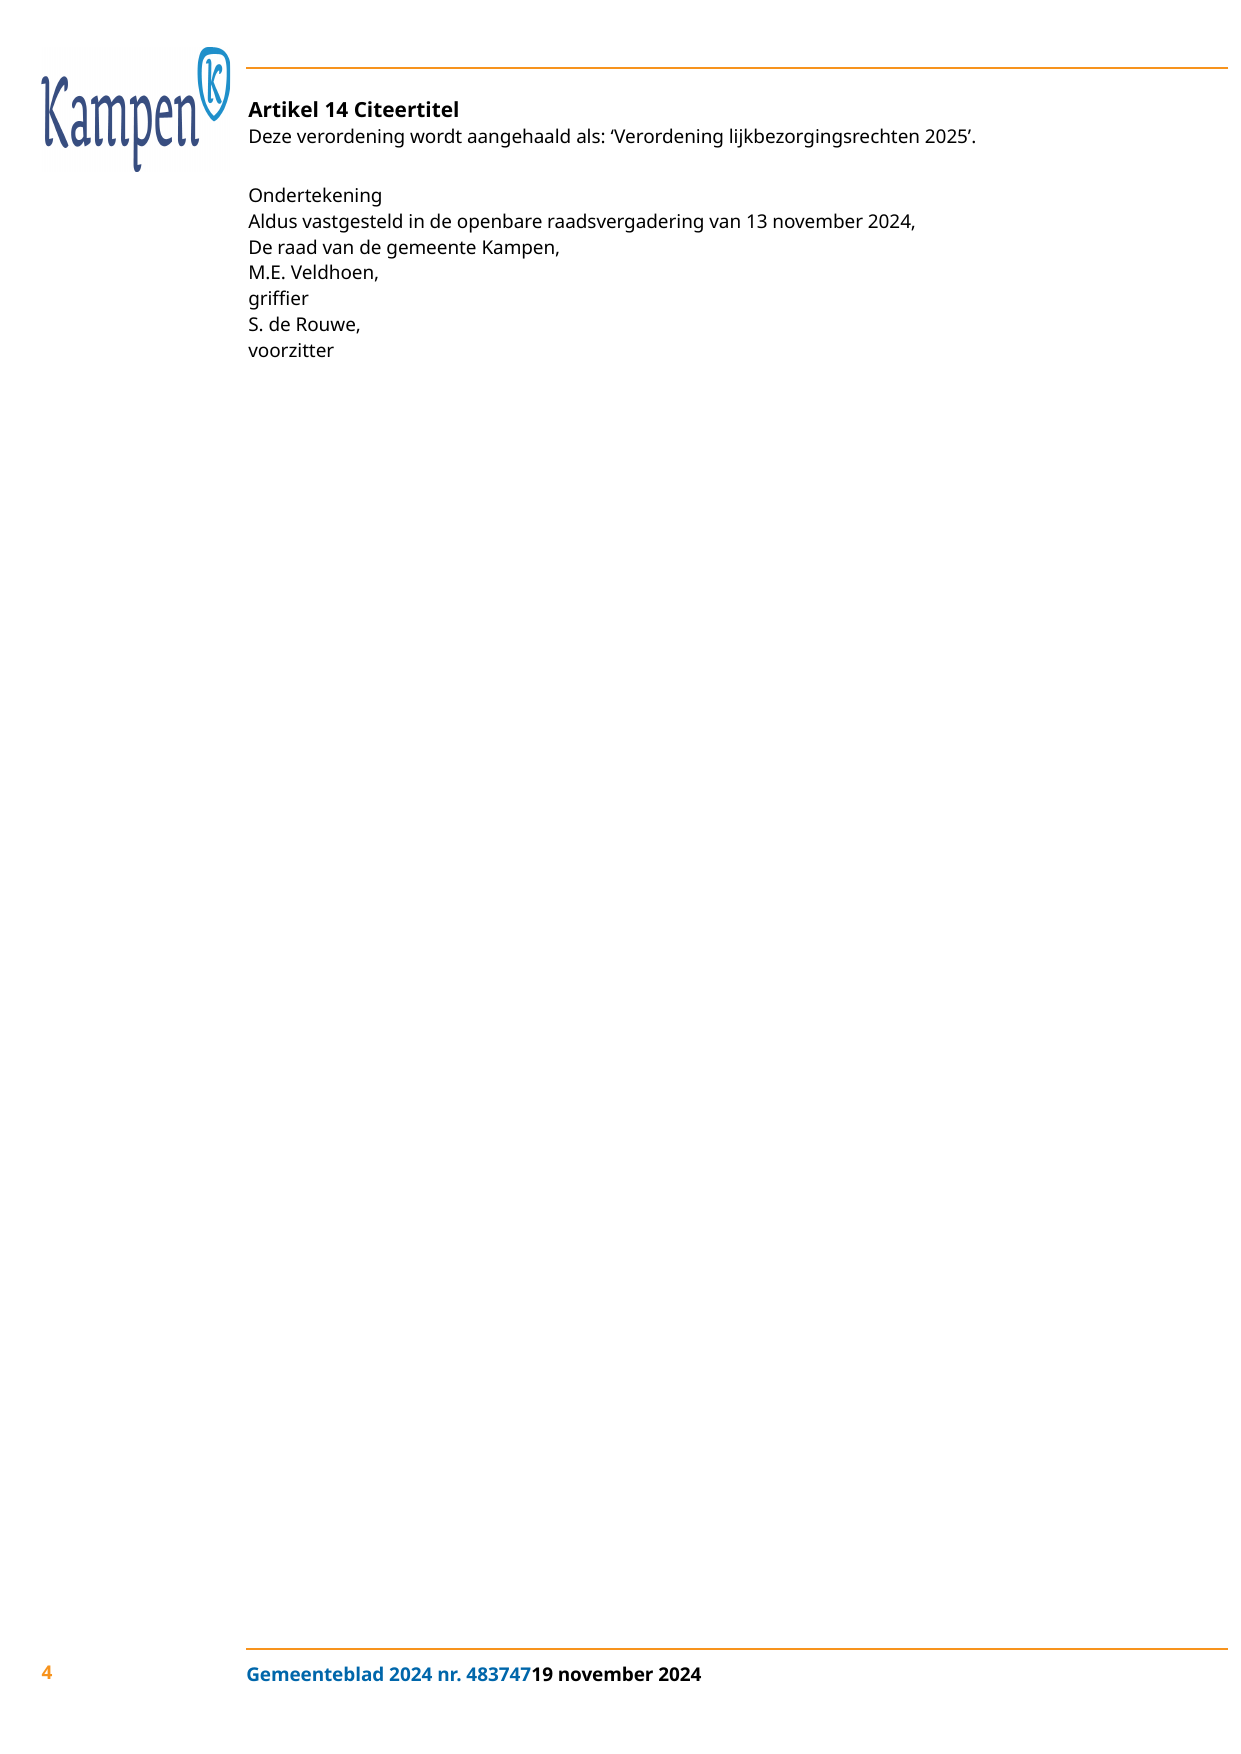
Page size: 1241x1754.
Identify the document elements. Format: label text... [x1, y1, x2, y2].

text Ondertekening [248, 182, 1152, 208]
text De raad van de gemeente Kampen, [248, 234, 1152, 259]
text Aldus vastgesteld in de openbare raadsvergadering van 13 november 2024, [248, 208, 1152, 234]
text S. de Rouwe, [248, 311, 1152, 337]
text griffier [248, 285, 1152, 311]
picture [41, 47, 231, 172]
text voorzitter [248, 337, 1152, 362]
text M.E. Veldhoen, [248, 259, 1152, 285]
text Artikel 14 Citeertitel [248, 95, 1152, 123]
text Deze verordening wordt aangehaald als: ‘Verordening lijkbezorgingsrechten 2025’. [248, 123, 1152, 149]
